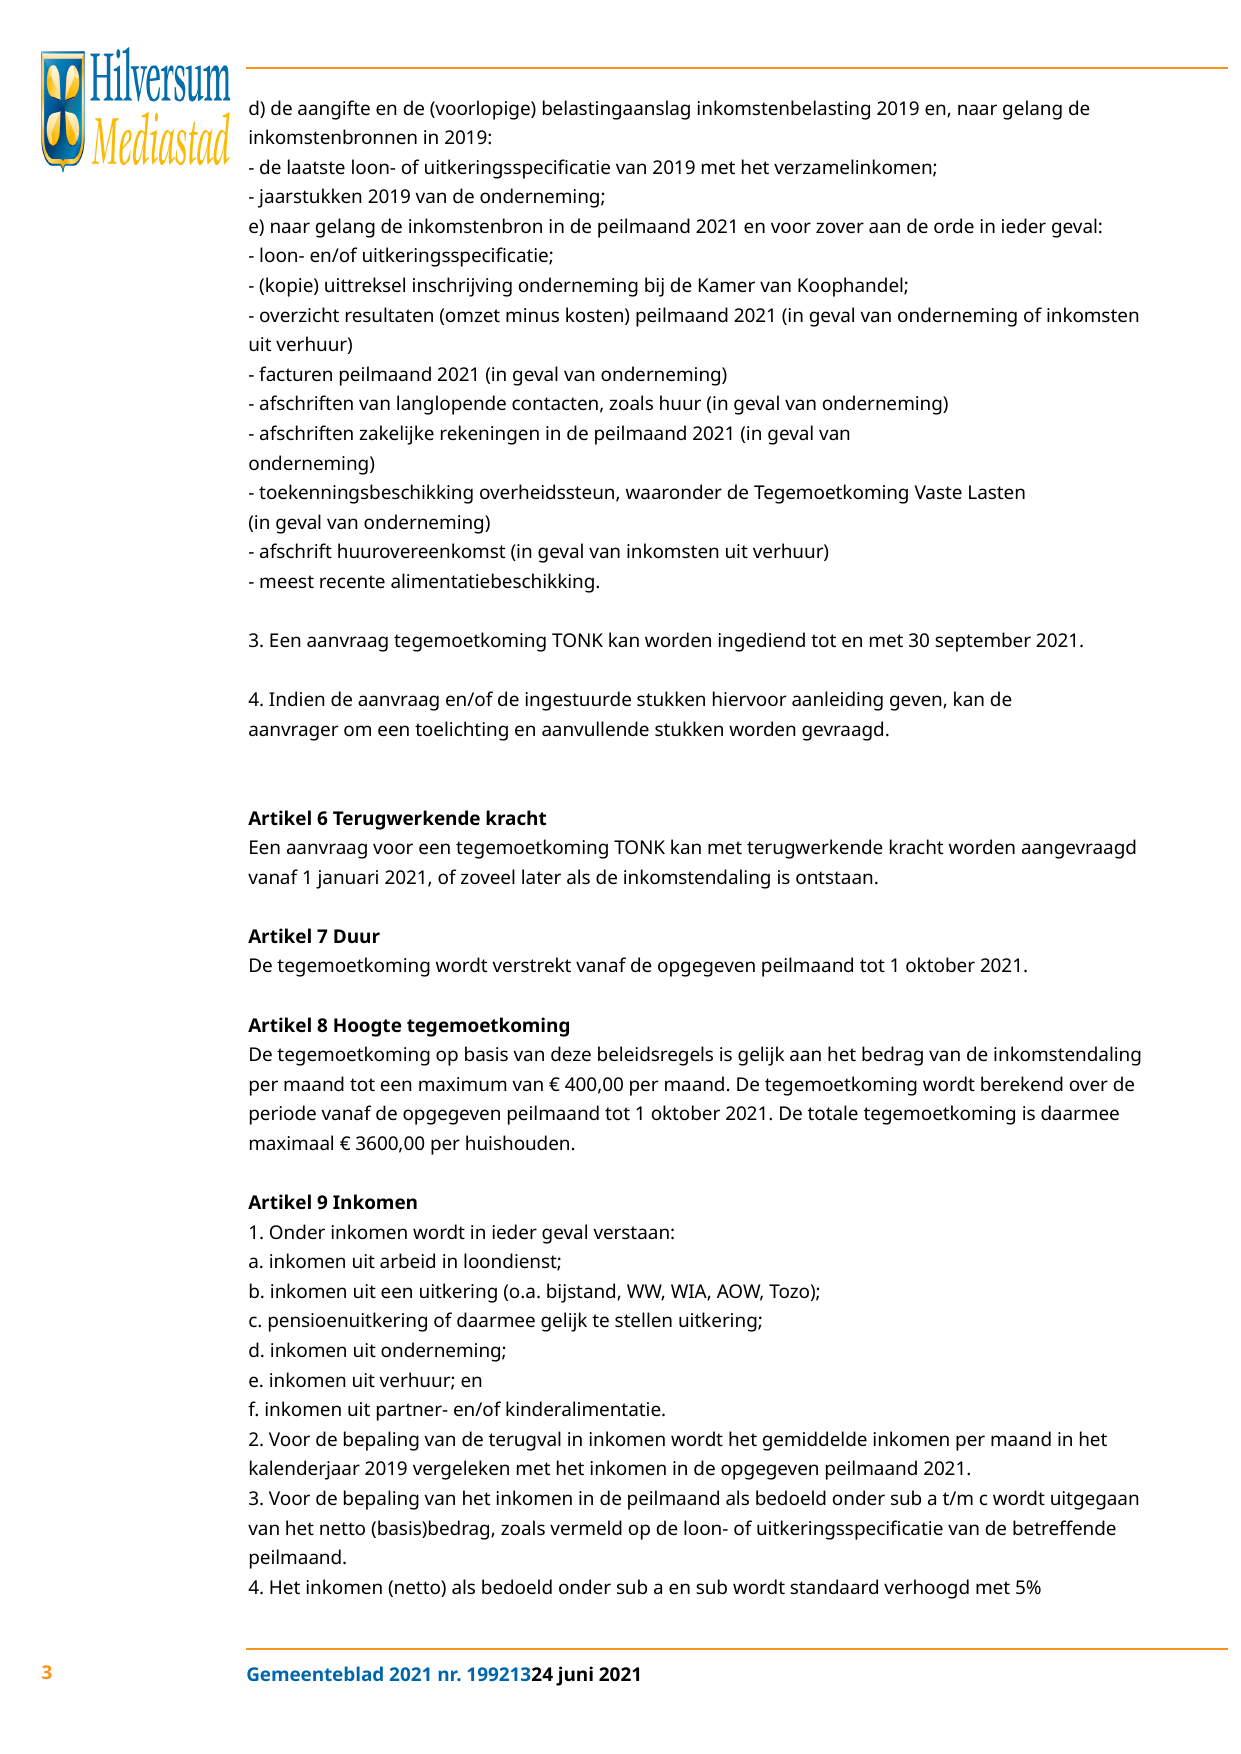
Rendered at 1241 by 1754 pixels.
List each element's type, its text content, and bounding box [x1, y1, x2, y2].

text - jaarstukken 2019 van de onderneming; [248, 183, 1152, 209]
text 4. Het inkomen (netto) als bedoeld onder sub a en sub wordt standaard verhoogd met 5% [248, 1574, 1152, 1600]
text Artikel 7 Duur [248, 923, 1152, 949]
text - facturen peilmaand 2021 (in geval van onderneming) [248, 361, 1152, 387]
text - afschriften zakelijke rekeningen in de peilmaand 2021 (in geval van [248, 420, 1152, 446]
text - toekenningsbeschikking overheidssteun, waaronder de Tegemoetkoming Vaste Lasten [248, 479, 1152, 505]
text 4. Indien de aanvraag en/of de ingestuurde stukken hiervoor aanleiding geven, kan de [248, 686, 1152, 712]
text c. pensioenuitkering of daarmee gelijk te stellen uitkering; [248, 1308, 1152, 1333]
text d) de aangifte en de (voorlopige) belastingaanslag inkomstenbelasting 2019 en, naar gelang de inkomstenbronnen in 2019: [248, 95, 1152, 150]
text 3. Een aanvraag tegemoetkoming TONK kan worden ingediend tot en met 30 september 2021. [248, 627, 1152, 653]
text Artikel 6 Terugwerkende kracht [248, 805, 1152, 831]
picture [41, 47, 231, 172]
text De tegemoetkoming wordt verstrekt vanaf de opgegeven peilmaand tot 1 oktober 2021. [248, 953, 1152, 978]
text 2. Voor de bepaling van de terugval in inkomen wordt het gemiddelde inkomen per maand in het kalenderjaar 2019 vergeleken met het inkomen in de opgegeven peilmaand 2021. [248, 1426, 1152, 1481]
text d. inkomen uit onderneming; [248, 1337, 1152, 1363]
text f. inkomen uit partner- en/of kinderalimentatie. [248, 1396, 1152, 1422]
text Een aanvraag voor een tegemoetkoming TONK kan met terugwerkende kracht worden aangevraagd vanaf 1 januari 2021, of zoveel later als de inkomstendaling is ontstaan. [248, 834, 1152, 890]
text - (kopie) uittreksel inschrijving onderneming bij de Kamer van Koophandel; [248, 272, 1152, 298]
text a. inkomen uit arbeid in loondienst; [248, 1248, 1152, 1274]
text e. inkomen uit verhuur; en [248, 1367, 1152, 1393]
text - overzicht resultaten (omzet minus kosten) peilmaand 2021 (in geval van onderneming of inkomsten uit verhuur) [248, 302, 1152, 357]
text Artikel 9 Inkomen [248, 1189, 1152, 1215]
text b. inkomen uit een uitkering (o.a. bijstand, WW, WIA, AOW, Tozo); [248, 1278, 1152, 1304]
text aanvrager om een toelichting en aanvullende stukken worden gevraagd. [248, 716, 1152, 742]
text - afschriften van langlopende contacten, zoals huur (in geval van onderneming) [248, 391, 1152, 416]
text - meest recente alimentatiebeschikking. [248, 568, 1152, 594]
text (in geval van onderneming) [248, 509, 1152, 535]
text De tegemoetkoming op basis van deze beleidsregels is gelijk aan het bedrag van de inkomstendaling per maand tot een maximum van € 400,00 per maand. De tegemoetkoming wordt berekend over de periode vanaf de opgegeven peilmaand tot 1 oktober 2021. De totale tegemoetkoming is daarmee maximaal € 3600,00 per huishouden. [248, 1041, 1152, 1156]
text onderneming) [248, 450, 1152, 476]
text 3. Voor de bepaling van het inkomen in de peilmaand als bedoeld onder sub a t/m c wordt uitgegaan van het netto (basis)bedrag, zoals vermeld op de loon- of uitkeringsspecificatie van de betreffende peilmaand. [248, 1485, 1152, 1570]
text - afschrift huurovereenkomst (in geval van inkomsten uit verhuur) [248, 538, 1152, 564]
text - loon- en/of uitkeringsspecificatie; [248, 243, 1152, 268]
text 1. Onder inkomen wordt in ieder geval verstaan: [248, 1219, 1152, 1245]
text Artikel 8 Hoogte tegemoetkoming [248, 1012, 1152, 1038]
text e) naar gelang de inkomstenbron in de peilmaand 2021 en voor zover aan de orde in ieder geval: [248, 213, 1152, 239]
text - de laatste loon- of uitkeringsspecificatie van 2019 met het verzamelinkomen; [248, 154, 1152, 180]
